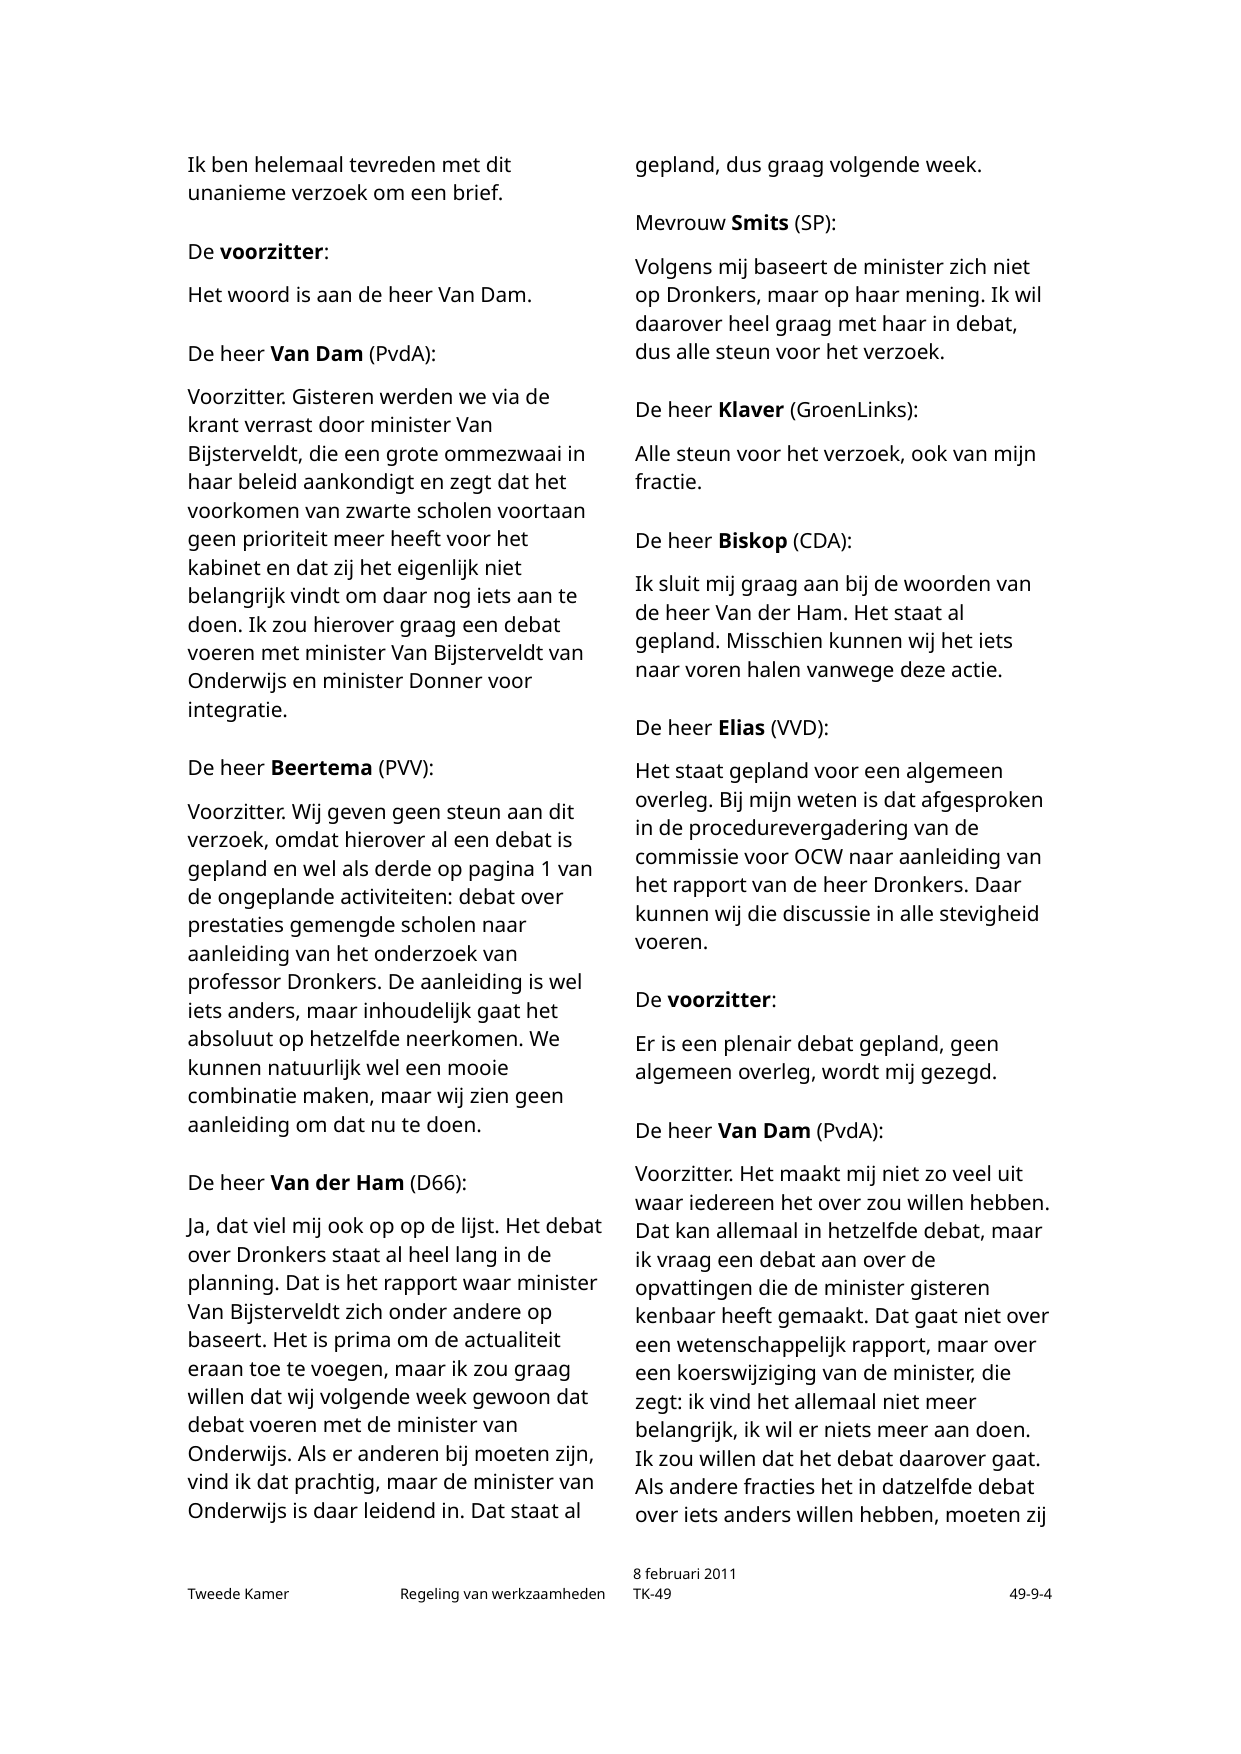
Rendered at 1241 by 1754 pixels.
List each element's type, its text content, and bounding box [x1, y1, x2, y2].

text Het staat gepland voor een algemeen overleg. Bij mijn weten is dat afgesproken in de procedurevergadering van de commissie voor OCW naar aanleiding van het rapport van de heer Dronkers. Daar kunnen wij die discussie in alle stevigheid voeren. [635, 757, 1053, 956]
text Ik ben helemaal tevreden met dit unanieme verzoek om een brief. [187, 150, 605, 207]
text De heer Biskop (CDA): [635, 526, 1053, 554]
text Voorzitter. Wij geven geen steun aan dit verzoek, omdat hierover al een debat is gepland en wel als derde op pagina 1 van de ongeplande activiteiten: debat over prestaties gemengde scholen naar aanleiding van het onderzoek van professor Dronkers. De aanleiding is wel iets anders, maar inhoudelijk gaat het absoluut op hetzelfde neerkomen. We kunnen natuurlijk wel een mooie combinatie maken, maar wij zien geen aanleiding om dat nu te doen. [187, 797, 605, 1138]
text gepland, dus graag volgende week. [635, 150, 1053, 178]
text De heer Elias (VVD): [635, 713, 1053, 742]
text Voorzitter. Het maakt mij niet zo veel uit waar iedereen het over zou willen hebben. Dat kan allemaal in hetzelfde debat, maar ik vraag een debat aan over de opvattingen die de minister gisteren kenbaar heeft gemaakt. Dat gaat niet over een wetenschappelijk rapport, maar over een koerswijziging van de minister, die zegt: ik vind het allemaal niet meer belangrijk, ik wil er niets meer aan doen. Ik zou willen dat het debat daarover gaat. Als andere fracties het in datzelfde debat over iets anders willen hebben, moeten zij [635, 1159, 1053, 1529]
text Volgens mij baseert de minister zich niet op Dronkers, maar op haar mening. Ik wil daarover heel graag met haar in debat, dus alle steun voor het verzoek. [635, 252, 1053, 366]
text De heer Van Dam (PvdA): [187, 339, 605, 367]
text De heer Van der Ham (D66): [187, 1168, 605, 1197]
text Voorzitter. Gisteren werden we via de krant verrast door minister Van Bijsterveldt, die een grote ommezwaai in haar beleid aankondigt en zegt dat het voorkomen van zwarte scholen voortaan geen prioriteit meer heeft voor het kabinet en dat zij het eigenlijk niet belangrijk vindt om daar nog iets aan te doen. Ik zou hierover graag een debat voeren met minister Van Bijsterveldt van Onderwijs en minister Donner voor integratie. [187, 382, 605, 723]
text De voorzitter: [635, 986, 1053, 1014]
text Alle steun voor het verzoek, ook van mijn fractie. [635, 439, 1053, 496]
text De heer Klaver (GroenLinks): [635, 396, 1053, 424]
text De voorzitter: [187, 237, 605, 265]
text Ik sluit mij graag aan bij de woorden van de heer Van der Ham. Het staat al gepland. Misschien kunnen wij het iets naar voren halen vanwege deze actie. [635, 569, 1053, 683]
text Ja, dat viel mij ook op op de lijst. Het debat over Dronkers staat al heel lang in de planning. Dat is het rapport waar minister Van Bijsterveldt zich onder andere op baseert. Het is prima om de actualiteit eraan toe te voegen, maar ik zou graag willen dat wij volgende week gewoon dat debat voeren met de minister van Onderwijs. Als er anderen bij moeten zijn, vind ik dat prachtig, maar de minister van Onderwijs is daar leidend in. Dat staat al [187, 1212, 605, 1524]
text De heer Van Dam (PvdA): [635, 1116, 1053, 1144]
text Het woord is aan de heer Van Dam. [187, 280, 605, 309]
text Er is een plenair debat gepland, geen algemeen overleg, wordt mij gezegd. [635, 1029, 1053, 1086]
text De heer Beertema (PVV): [187, 753, 605, 782]
text Mevrouw Smits (SP): [635, 208, 1053, 237]
